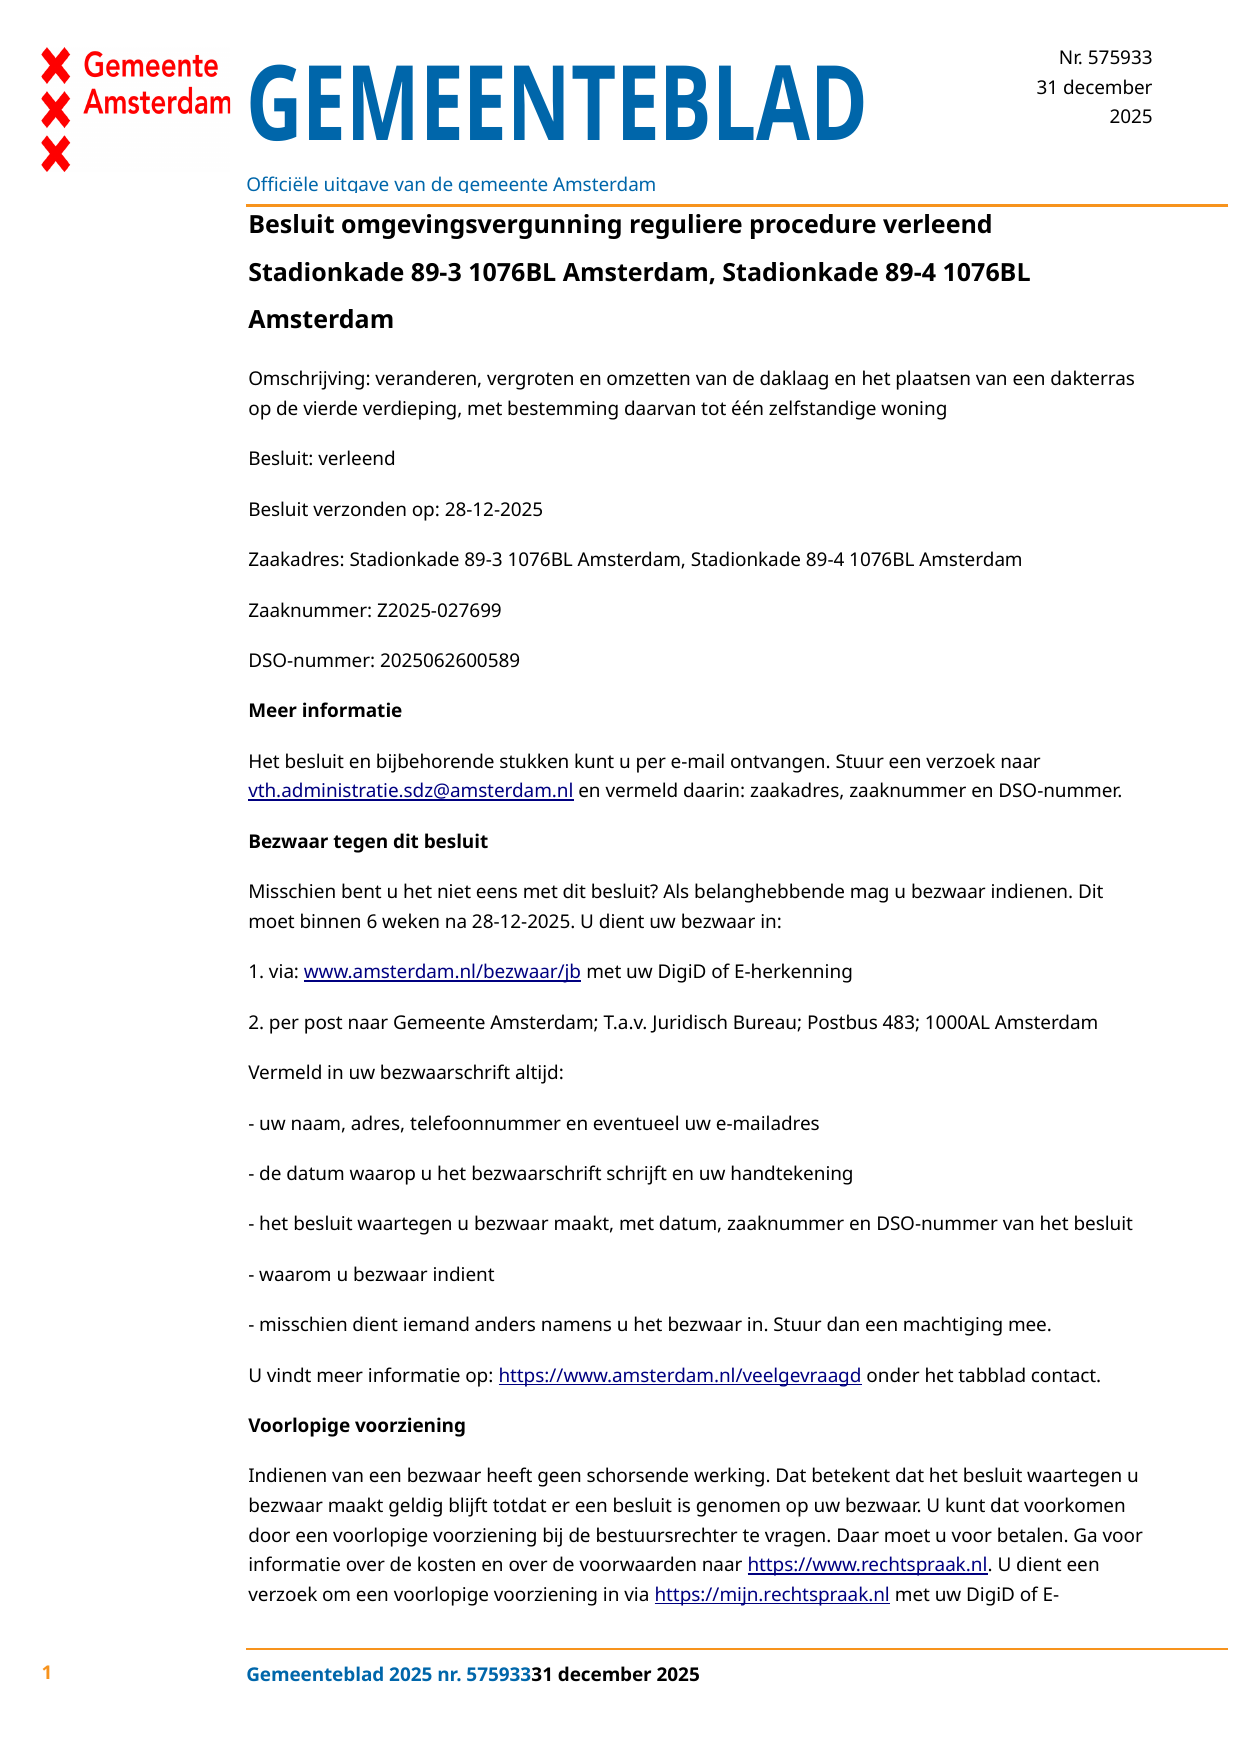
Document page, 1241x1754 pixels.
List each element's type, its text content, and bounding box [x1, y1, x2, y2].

text Besluit omgevingsvergunning reguliere procedure verleend Stadionkade 89-3 1076BL Amsterdam, Stadionkade 89-4 1076BL Amsterdam [248, 207, 1152, 336]
text Bezwaar tegen dit besluit [248, 828, 1152, 854]
text 2. per post naar Gemeente Amsterdam; T.a.v. Juridisch Bureau; Postbus 483; 1000AL Amsterdam [248, 1009, 1152, 1034]
text Meer informatie [248, 698, 1152, 723]
text Het besluit en bijbehorende stukken kunt u per e-mail ontvangen. Stuur een verzoek naar vth.administratie.sdz@amsterdam.nl en vermeld daarin: zaakadres, zaaknummer en DSO-nummer. [248, 748, 1152, 803]
text Omschrijving: veranderen, vergroten en omzetten van de daklaag en het plaatsen van een dakterras op de vierde verdieping, met bestemming daarvan tot één zelfstandige woning [248, 366, 1152, 421]
text Indienen van een bezwaar heeft geen schorsende werking. Dat betekent dat het besluit waartegen u bezwaar maakt geldig blijft totdat er een besluit is genomen op uw bezwaar. U kunt dat voorkomen door een voorlopige voorziening bij de bestuursrechter te vragen. Daar moet u voor betalen. Ga voor informatie over de kosten en over de voorwaarden naar https://www.rechtspraak.nl. U dient een verzoek om een voorlopige voorziening in via https://mijn.rechtspraak.nl met uw DigiD of E- [248, 1463, 1152, 1607]
text - het besluit waartegen u bezwaar maakt, met datum, zaaknummer en DSO-nummer van het besluit [248, 1211, 1152, 1236]
text - waarom u bezwaar indient [248, 1261, 1152, 1287]
text 1. via: www.amsterdam.nl/bezwaar/jb met uw DigiD of E-herkenning [248, 958, 1152, 984]
text Zaaknummer: Z2025-027699 [248, 597, 1152, 622]
text - de datum waarop u het bezwaarschrift schrijft en uw handtekening [248, 1160, 1152, 1186]
picture [41, 47, 231, 172]
text Besluit verzonden op: 28-12-2025 [248, 496, 1152, 522]
text - uw naam, adres, telefoonnummer en eventueel uw e-mailadres [248, 1110, 1152, 1135]
text Besluit: verleend [248, 446, 1152, 471]
text DSO-nummer: 2025062600589 [248, 647, 1152, 673]
text Misschien bent u het niet eens met dit besluit? Als belanghebbende mag u bezwaar indienen. Dit moet binnen 6 weken na 28-12-2025. U dient uw bezwaar in: [248, 878, 1152, 934]
text U vindt meer informatie op: https://www.amsterdam.nl/veelgevraagd onder het tabblad contact. [248, 1362, 1152, 1387]
text Voorlopige voorziening [248, 1412, 1152, 1438]
text - misschien dient iemand anders namens u het bezwaar in. Stuur dan een machtiging mee. [248, 1311, 1152, 1337]
text Vermeld in uw bezwaarschrift altijd: [248, 1059, 1152, 1085]
text Zaakadres: Stadionkade 89-3 1076BL Amsterdam, Stadionkade 89-4 1076BL Amsterdam [248, 546, 1152, 572]
